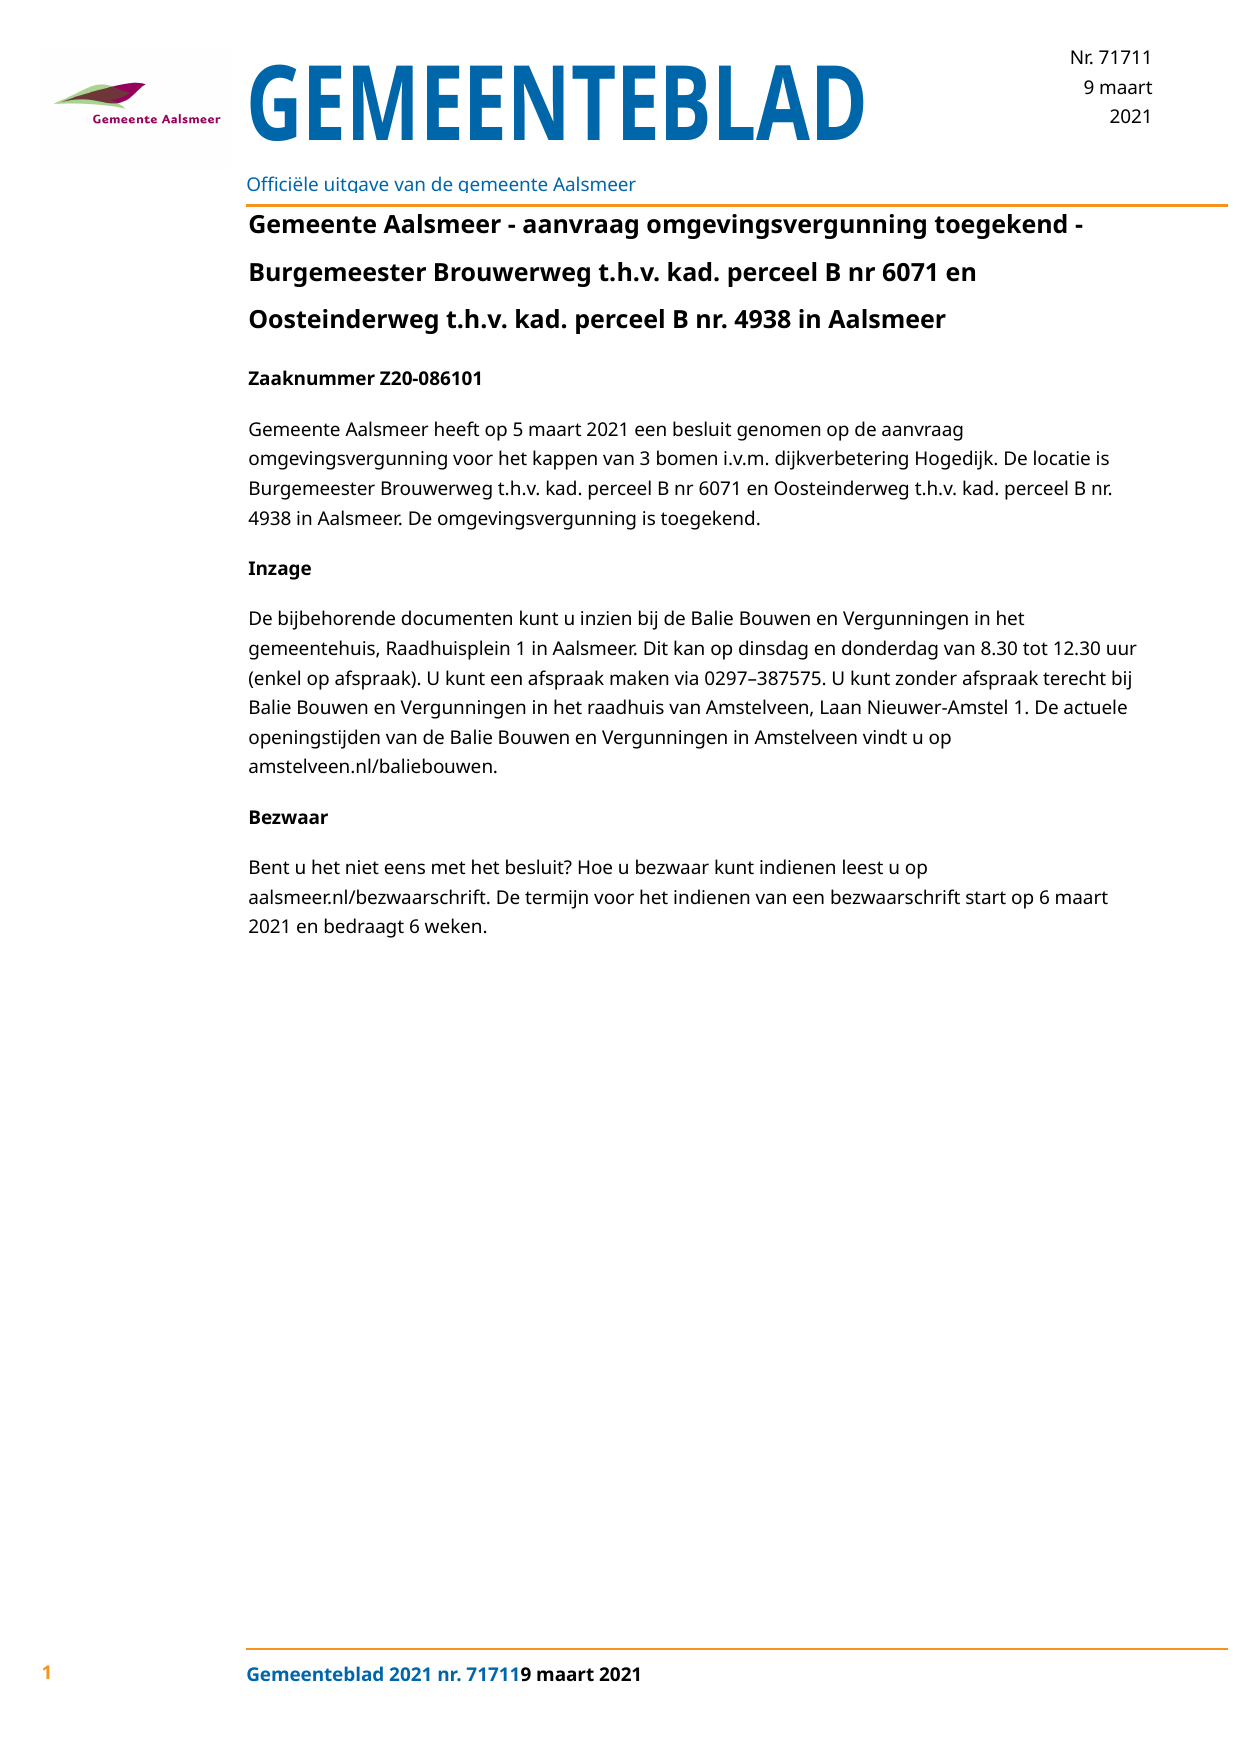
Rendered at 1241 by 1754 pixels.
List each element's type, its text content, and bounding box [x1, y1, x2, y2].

picture [41, 47, 231, 172]
text Inzage [248, 555, 1152, 581]
text Zaaknummer Z20-086101 [248, 366, 1152, 391]
text Gemeente Aalsmeer heeft op 5 maart 2021 een besluit genomen op de aanvraag omgevingsvergunning voor het kappen van 3 bomen i.v.m. dijkverbetering Hogedijk. De locatie is Burgemeester Brouwerweg t.h.v. kad. perceel B nr 6071 en Oosteinderweg t.h.v. kad. perceel B nr. 4938 in Aalsmeer. De omgevingsvergunning is toegekend. [248, 416, 1152, 530]
text Bezwaar [248, 804, 1152, 829]
text De bijbehorende documenten kunt u inzien bij de Balie Bouwen en Vergunningen in het gemeentehuis, Raadhuisplein 1 in Aalsmeer. Dit kan op dinsdag en donderdag van 8.30 tot 12.30 uur (enkel op afspraak). U kunt een afspraak maken via 0297–387575. U kunt zonder afspraak terecht bij Balie Bouwen en Vergunningen in het raadhuis van Amstelveen, Laan Nieuwer-Amstel 1. De actuele openingstijden van de Balie Bouwen en Vergunningen in Amstelveen vindt u op amstelveen.nl/baliebouwen. [248, 606, 1152, 779]
text Gemeente Aalsmeer - aanvraag omgevingsvergunning toegekend - Burgemeester Brouwerweg t.h.v. kad. perceel B nr 6071 en Oosteinderweg t.h.v. kad. perceel B nr. 4938 in Aalsmeer [248, 207, 1152, 336]
text Bent u het niet eens met het besluit? Hoe u bezwaar kunt indienen leest u op aalsmeer.nl/bezwaarschrift. De termijn voor het indienen van een bezwaarschrift start op 6 maart 2021 en bedraagt 6 weken. [248, 854, 1152, 939]
